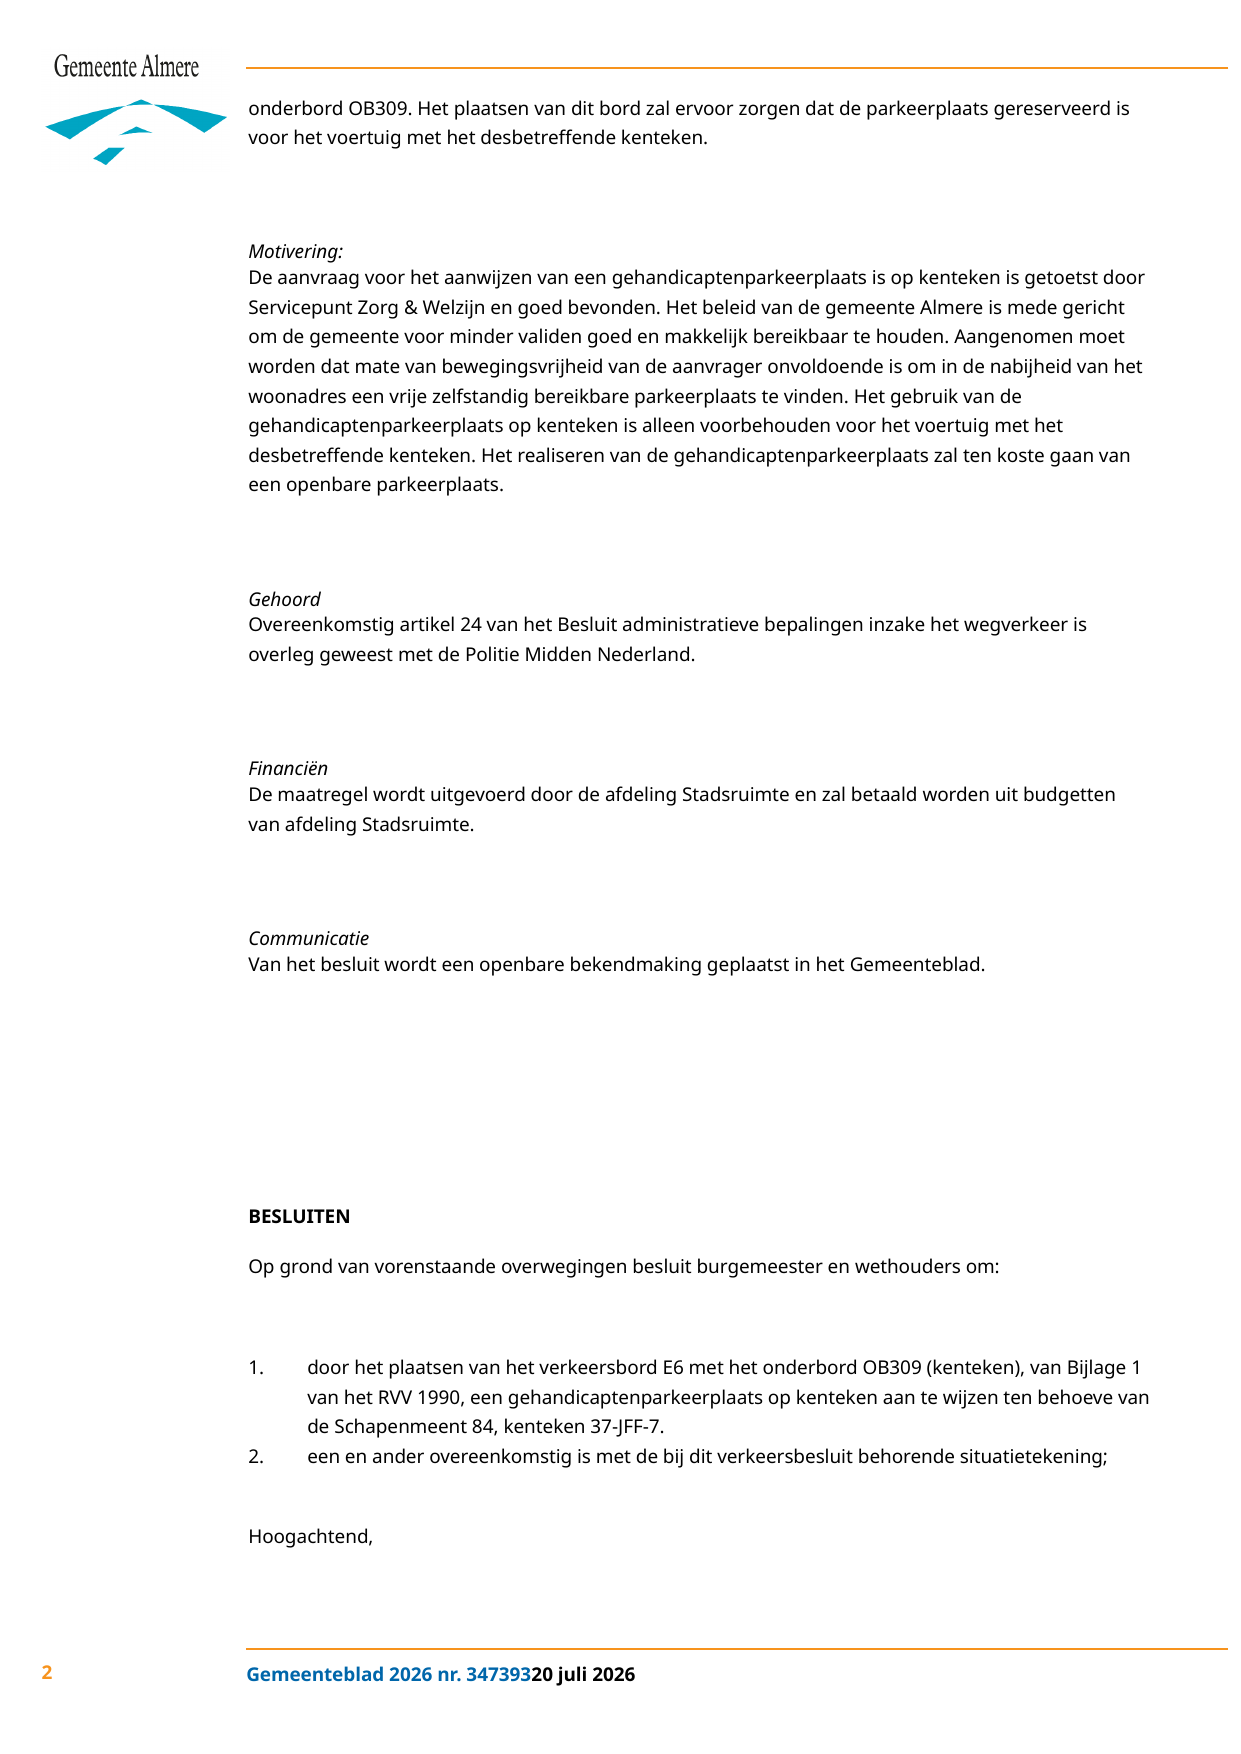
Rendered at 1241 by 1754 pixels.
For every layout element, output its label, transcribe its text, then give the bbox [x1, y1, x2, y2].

picture [41, 47, 231, 172]
text BESLUITEN [248, 1203, 1152, 1229]
text Van het besluit wordt een openbare bekendmaking geplaatst in het Gemeenteblad. [248, 951, 1152, 977]
text Communicatie [248, 925, 1152, 951]
list een en ander overeenkomstig is met de bij dit verkeersbesluit behorende situatietekening; [248, 1443, 1152, 1469]
text Overeenkomstig artikel 24 van het Besluit administratieve bepalingen inzake het wegverkeer is overleg geweest met de Politie Midden Nederland. [248, 612, 1152, 667]
text De maatregel wordt uitgevoerd door de afdeling Stadsruimte en zal betaald worden uit budgetten van afdeling Stadsruimte. [248, 781, 1152, 837]
text Op grond van vorenstaande overwegingen besluit burgemeester en wethouders om: [248, 1253, 1152, 1279]
list door het plaatsen van het verkeersbord E6 met het onderbord OB309 (kenteken), van Bijlage 1 van het RVV 1990, een gehandicaptenparkeerplaats op kenteken aan te wijzen ten behoeve van de Schapenmeent 84, kenteken 37-JFF-7. [248, 1354, 1152, 1439]
text Motivering: [248, 239, 1152, 264]
text Hoogachtend, [248, 1523, 1152, 1549]
text Gehoord [248, 586, 1152, 612]
text onderbord OB309. Het plaatsen van dit bord zal ervoor zorgen dat de parkeerplaats gereserveerd is voor het voertuig met het desbetreffende kenteken. [248, 95, 1152, 150]
text De aanvraag voor het aanwijzen van een gehandicaptenparkeerplaats is op kenteken is getoetst door Servicepunt Zorg & Welzijn en goed bevonden. Het beleid van de gemeente Almere is mede gericht om de gemeente voor minder validen goed en makkelijk bereikbaar te houden. Aangenomen moet worden dat mate van bewegingsvrijheid van de aanvrager onvoldoende is om in de nabijheid van het woonadres een vrije zelfstandig bereikbare parkeerplaats te vinden. Het gebruik van de gehandicaptenparkeerplaats op kenteken is alleen voorbehouden voor het voertuig met het desbetreffende kenteken. Het realiseren van de gehandicaptenparkeerplaats zal ten koste gaan van een openbare parkeerplaats. [248, 264, 1152, 497]
text Financiën [248, 756, 1152, 781]
